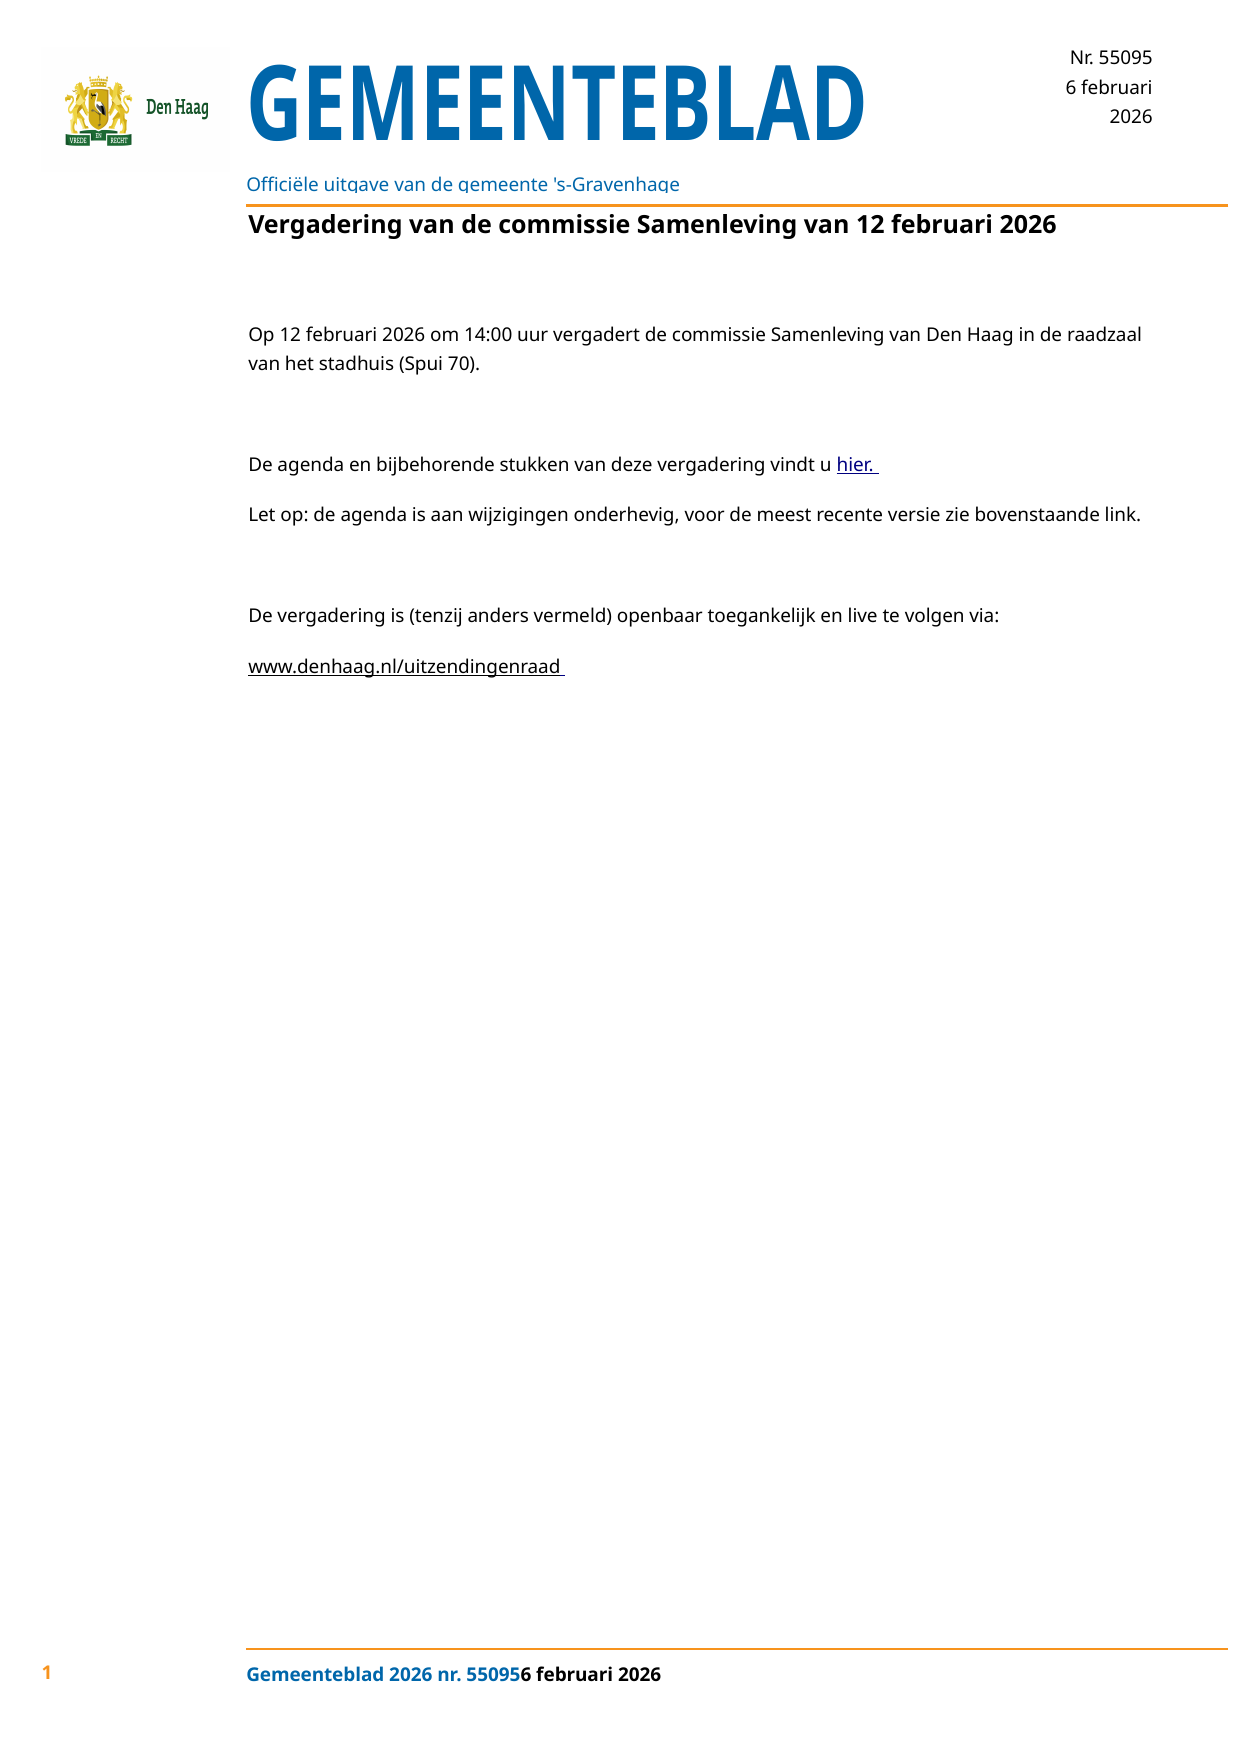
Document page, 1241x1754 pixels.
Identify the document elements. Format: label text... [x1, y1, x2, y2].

text Let op: de agenda is aan wijzigingen onderhevig, voor de meest recente versie zie bovenstaande link. [248, 502, 1152, 527]
text De agenda en bijbehorende stukken van deze vergadering vindt u hier. [248, 451, 1152, 477]
text www.denhaag.nl/uitzendingenraad [248, 653, 1152, 678]
text Op 12 februari 2026 om 14:00 uur vergadert de commissie Samenleving van Den Haag in de raadzaal van het stadhuis (Spui 70). [248, 321, 1152, 376]
text Vergadering van de commissie Samenleving van 12 februari 2026 [248, 207, 1152, 241]
text De vergadering is (tenzij anders vermeld) openbaar toegankelijk en live te volgen via: [248, 602, 1152, 628]
picture [41, 47, 231, 172]
